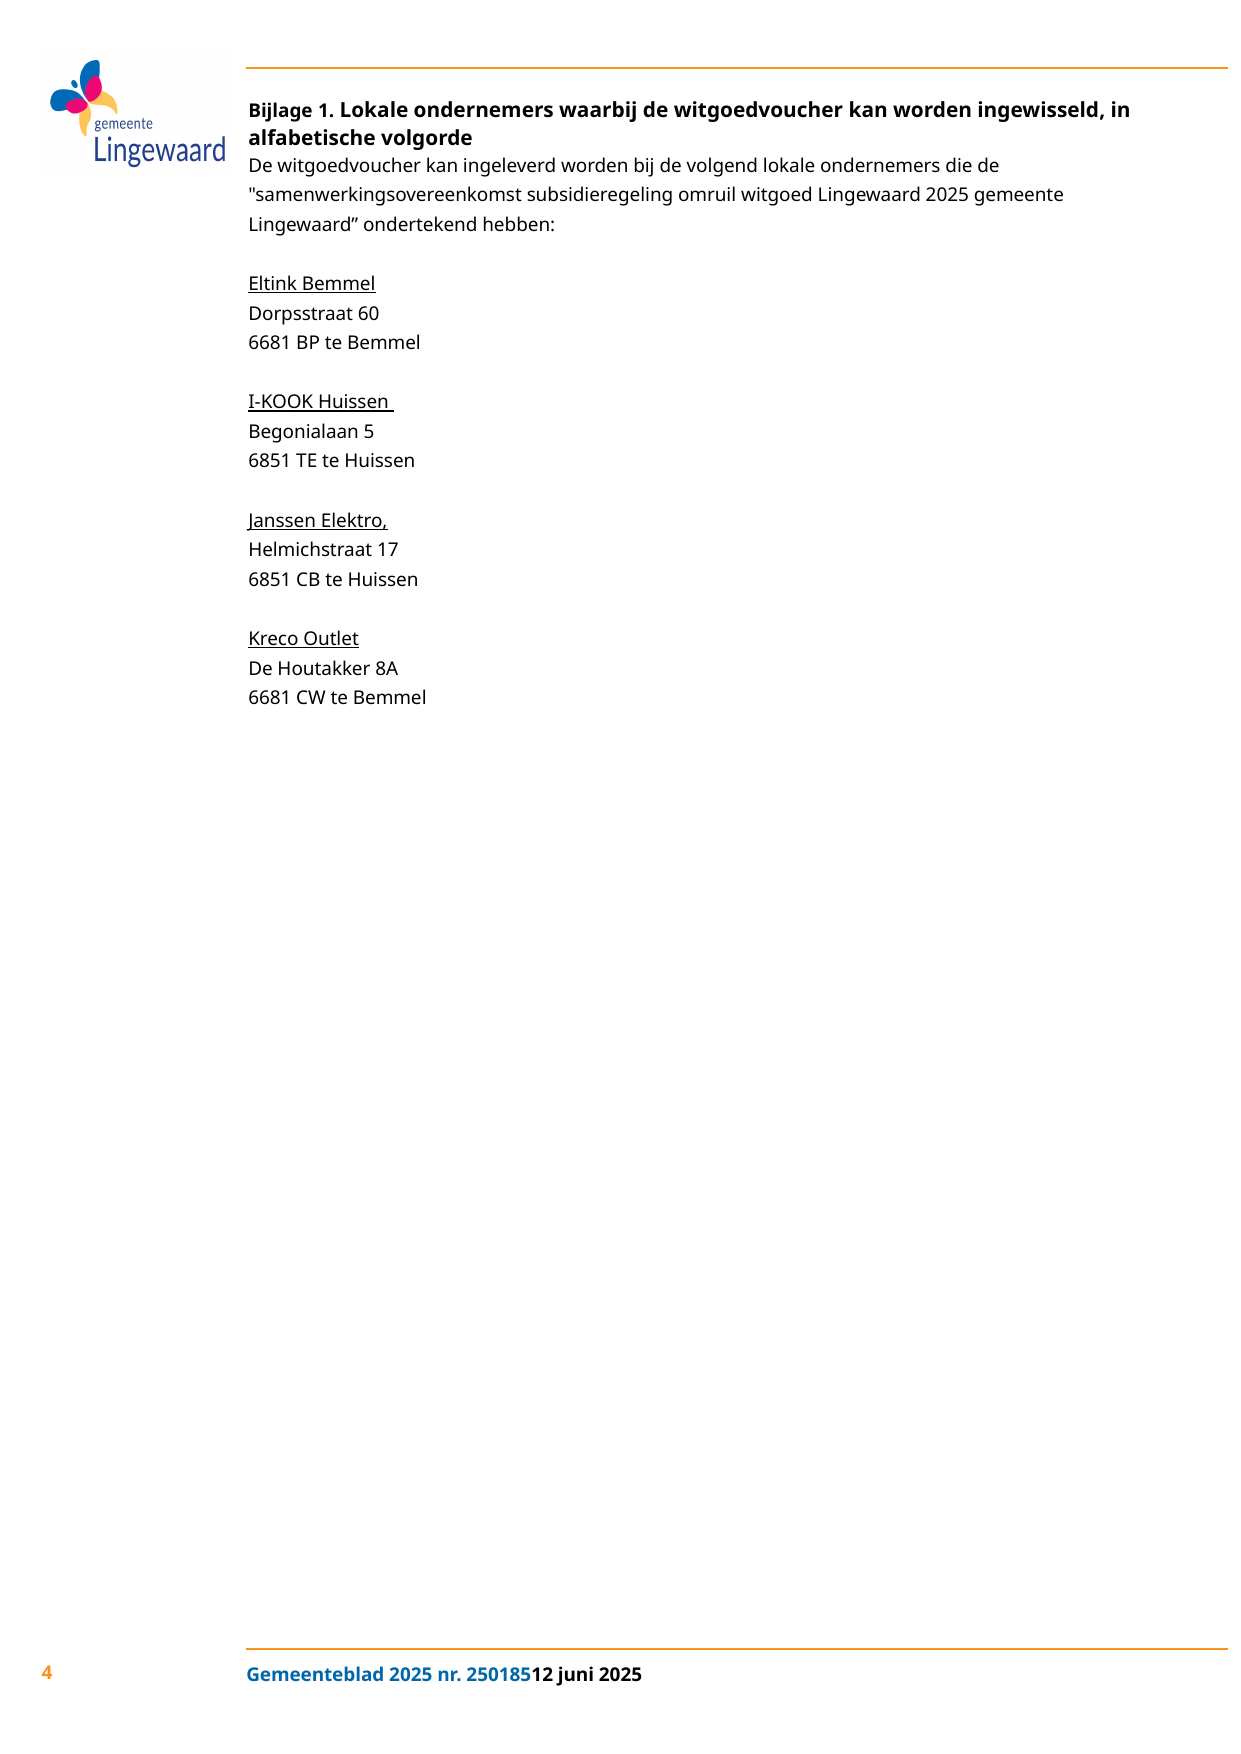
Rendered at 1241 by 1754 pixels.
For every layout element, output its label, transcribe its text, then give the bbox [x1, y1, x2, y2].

text De witgoedvoucher kan ingeleverd worden bij de volgend lokale ondernemers die de "samenwerkingsovereenkomst subsidieregeling omruil witgoed Lingewaard 2025 gemeente Lingewaard” ondertekend hebben: [248, 152, 1152, 237]
text Eltink Bemmel [248, 270, 1152, 296]
text 6851 TE te Huissen [248, 448, 1152, 473]
text De Houtakker 8A [248, 655, 1152, 680]
text Kreco Outlet [248, 625, 1152, 651]
text 6681 BP te Bemmel [248, 329, 1152, 355]
text 6851 CB te Huissen [248, 566, 1152, 592]
text 6681 CW te Bemmel [248, 684, 1152, 710]
text Helmichstraat 17 [248, 536, 1152, 562]
text Begonialaan 5 [248, 418, 1152, 444]
text I-KOOK Huissen [248, 388, 1152, 414]
text Bijlage 1. Lokale ondernemers waarbij de witgoedvoucher kan worden ingewisseld, in alfabetische volgorde [248, 95, 1152, 152]
picture [41, 47, 231, 172]
text Janssen Elektro, [248, 507, 1152, 532]
text Dorpsstraat 60 [248, 300, 1152, 325]
